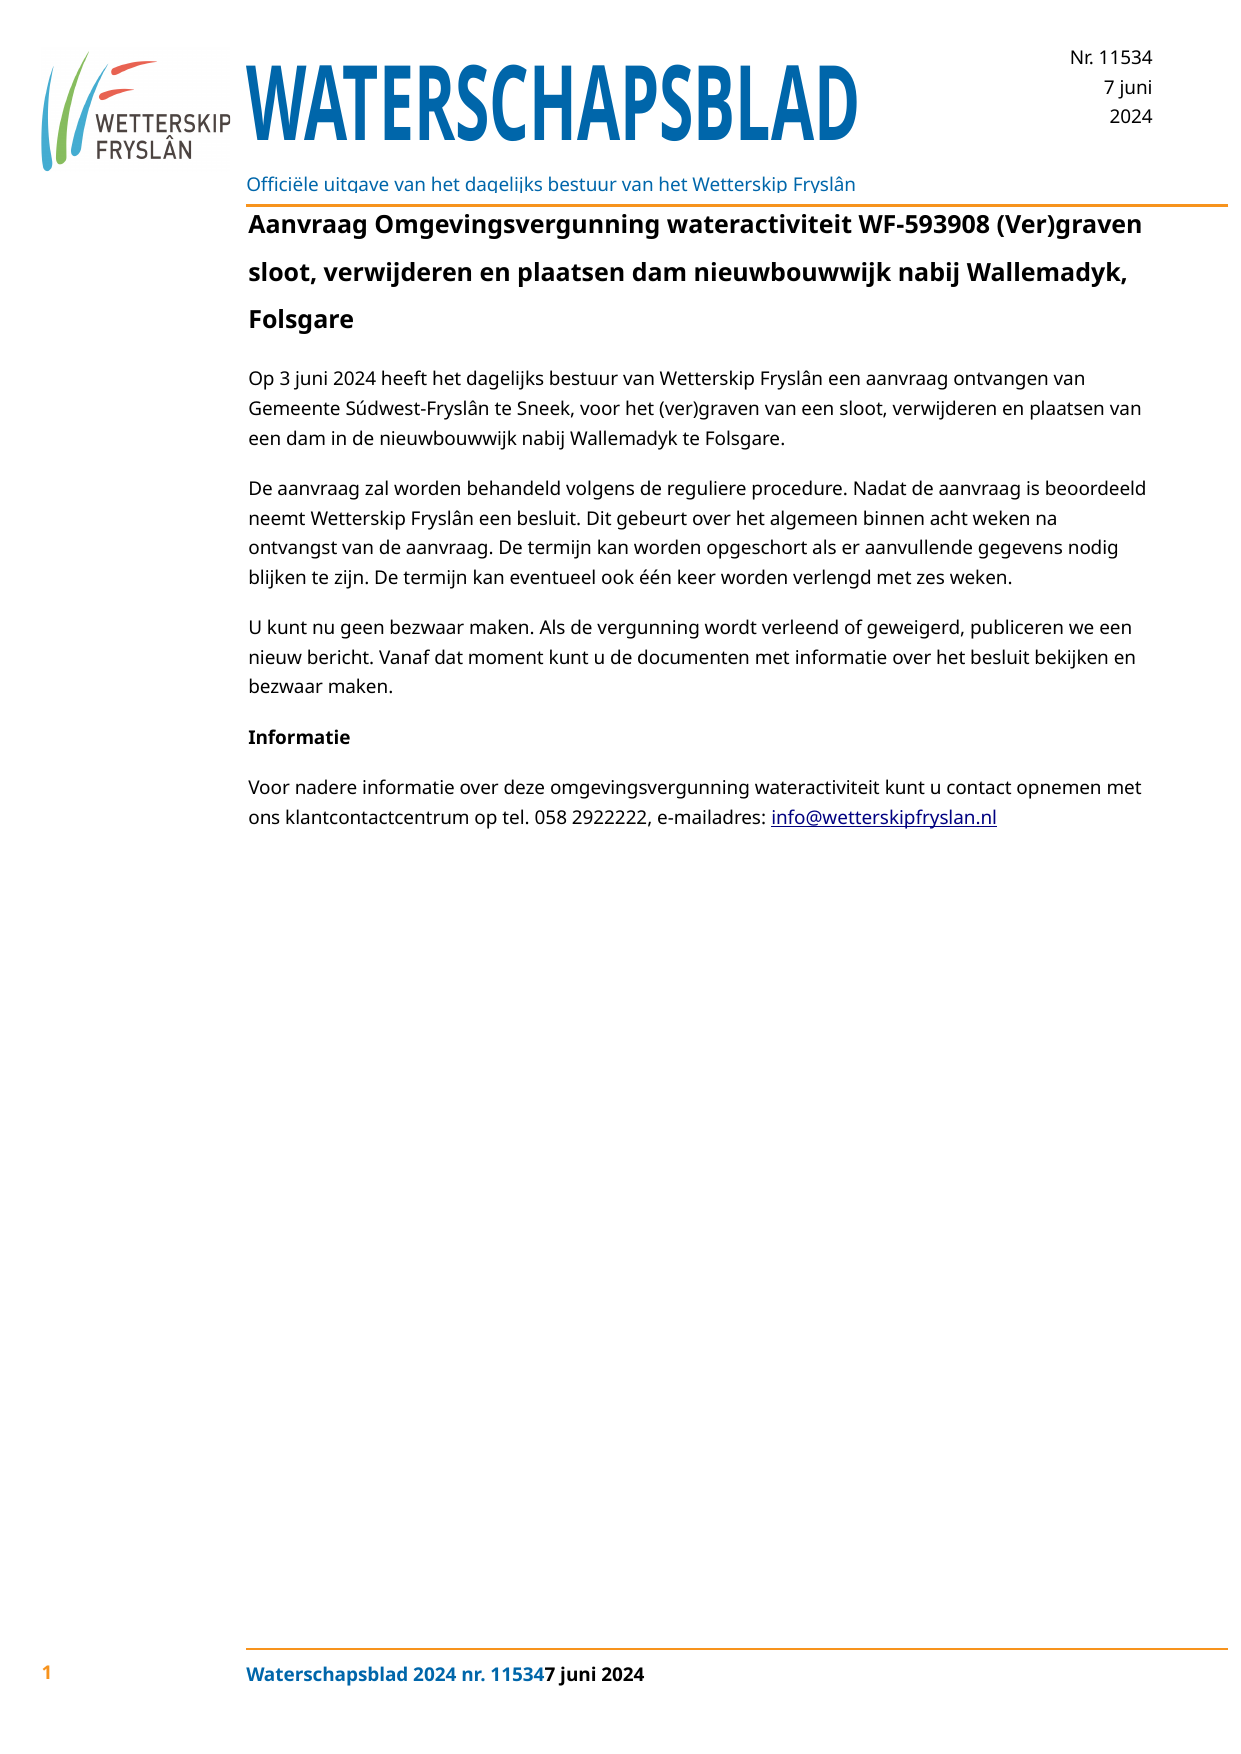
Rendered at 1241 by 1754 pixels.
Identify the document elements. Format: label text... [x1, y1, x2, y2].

text Informatie [248, 724, 1152, 749]
text U kunt nu geen bezwaar maken. Als de vergunning wordt verleend of geweigerd, publiceren we een nieuw bericht. Vanaf dat moment kunt u de documenten met informatie over het besluit bekijken en bezwaar maken. [248, 614, 1152, 699]
text De aanvraag zal worden behandeld volgens de reguliere procedure. Nadat de aanvraag is beoordeeld neemt Wetterskip Fryslân een besluit. Dit gebeurt over het algemeen binnen acht weken na ontvangst van de aanvraag. De termijn kan worden opgeschort als er aanvullende gegevens nodig blijken te zijn. De termijn kan eventueel ook één keer worden verlengd met zes weken. [248, 475, 1152, 589]
text Aanvraag Omgevingsvergunning wateractiviteit WF-593908 (Ver)graven sloot, verwijderen en plaatsen dam nieuwbouwwijk nabij Wallemadyk, Folsgare [248, 207, 1152, 336]
text Voor nadere informatie over deze omgevingsvergunning wateractiviteit kunt u contact opnemen met ons klantcontactcentrum op tel. 058 2922222, e-mailadres: info@wetterskipfryslan.nl [248, 774, 1152, 829]
text Op 3 juni 2024 heeft het dagelijks bestuur van Wetterskip Fryslân een aanvraag ontvangen van Gemeente Súdwest-Fryslân te Sneek, voor het (ver)graven van een sloot, verwijderen en plaatsen van een dam in de nieuwbouwwijk nabij Wallemadyk te Folsgare. [248, 366, 1152, 450]
picture [41, 47, 231, 172]
